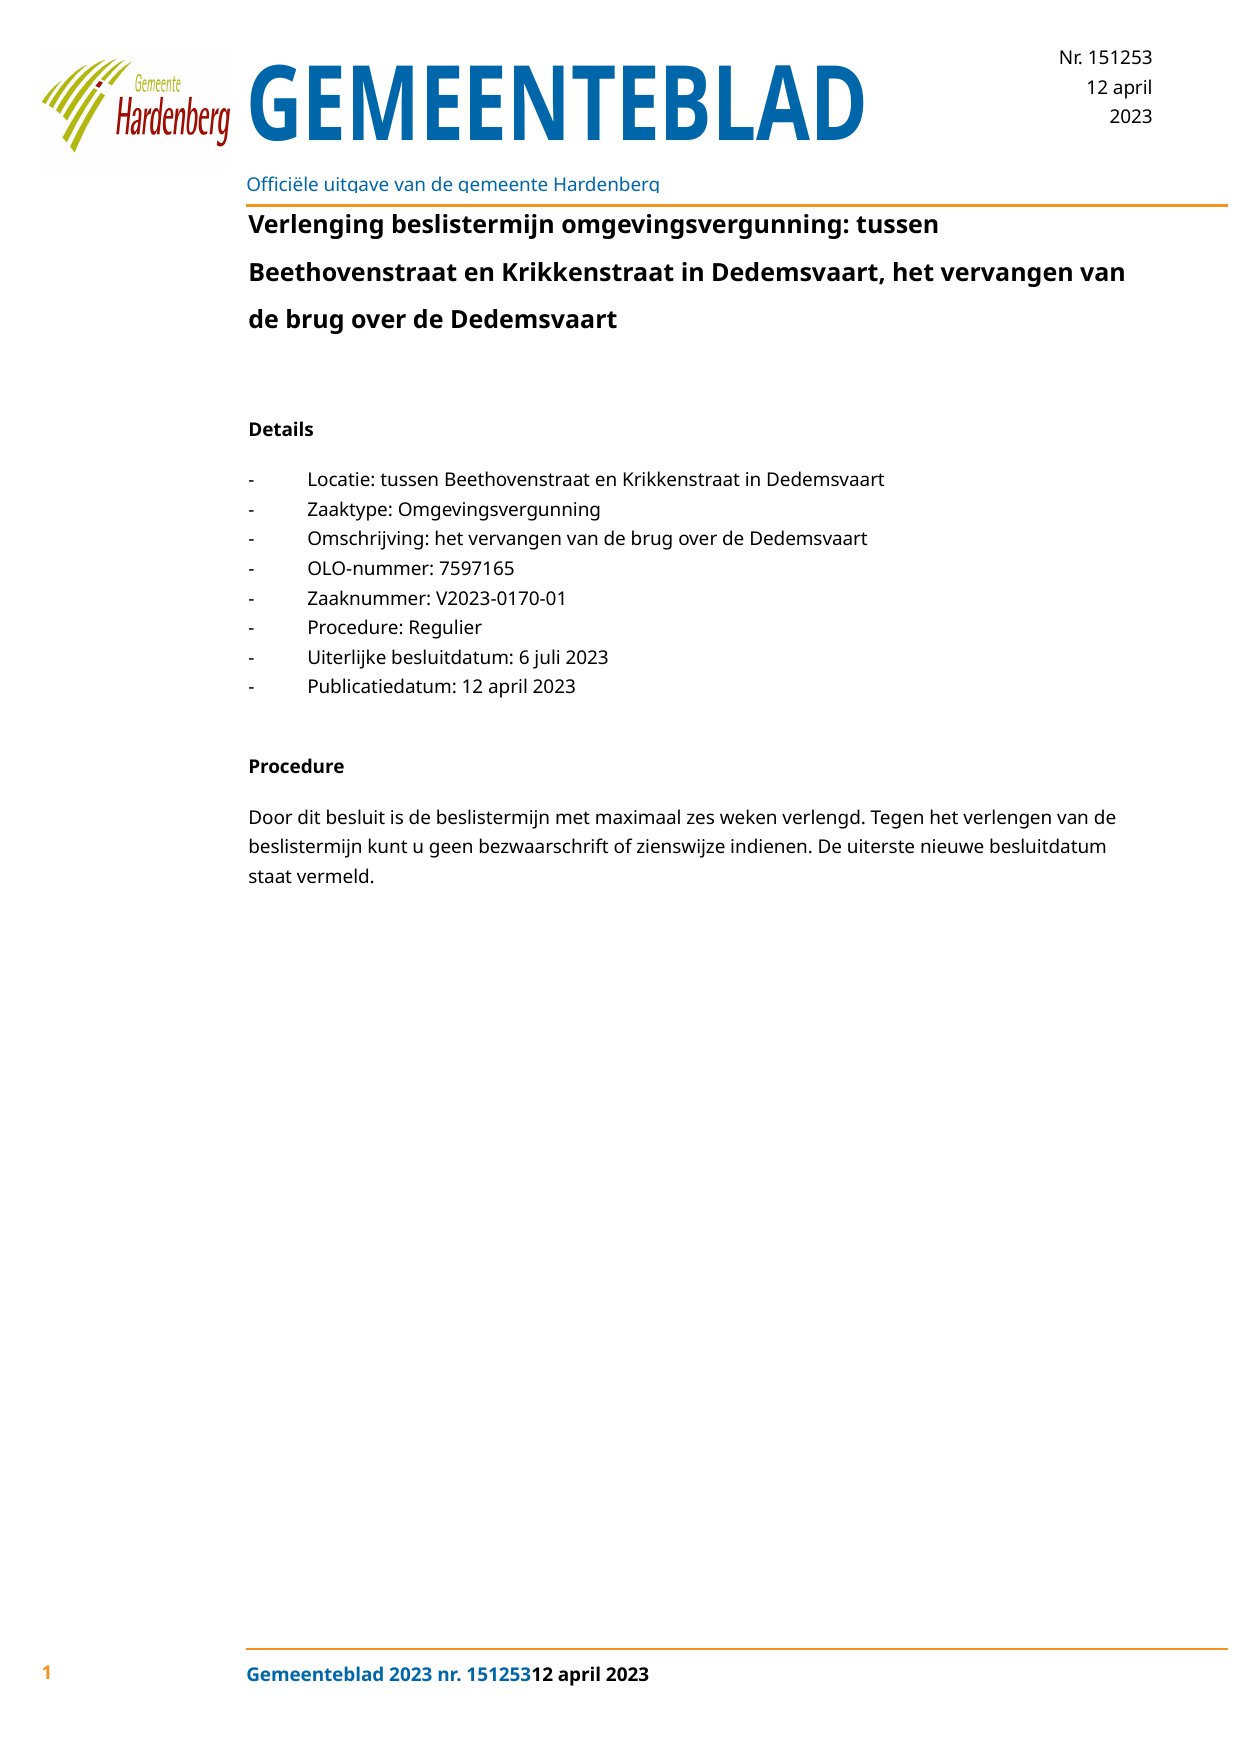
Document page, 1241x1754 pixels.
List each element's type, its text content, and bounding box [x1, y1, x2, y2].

text Door dit besluit is de beslistermijn met maximaal zes weken verlengd. Tegen het verlengen van de beslistermijn kunt u geen bezwaarschrift of zienswijze indienen. De uiterste nieuwe besluitdatum staat vermeld. [248, 804, 1152, 889]
text Procedure [248, 753, 1152, 779]
list Omschrijving: het vervangen van de brug over de Dedemsvaart [248, 526, 1152, 551]
text Verlenging beslistermijn omgevingsvergunning: tussen Beethovenstraat en Krikkenstraat in Dedemsvaart, het vervangen van de brug over de Dedemsvaart [248, 207, 1152, 336]
text Details [248, 416, 1152, 442]
list Zaaknummer: V2023-0170-01 [248, 585, 1152, 610]
list Locatie: tussen Beethovenstraat en Krikkenstraat in Dedemsvaart [248, 466, 1152, 492]
list OLO-nummer: 7597165 [248, 555, 1152, 581]
list Publicatiedatum: 12 april 2023 [248, 673, 1152, 699]
picture [41, 47, 231, 172]
list Zaaktype: Omgevingsvergunning [248, 496, 1152, 522]
list Procedure: Regulier [248, 614, 1152, 640]
list Uiterlijke besluitdatum: 6 juli 2023 [248, 644, 1152, 669]
